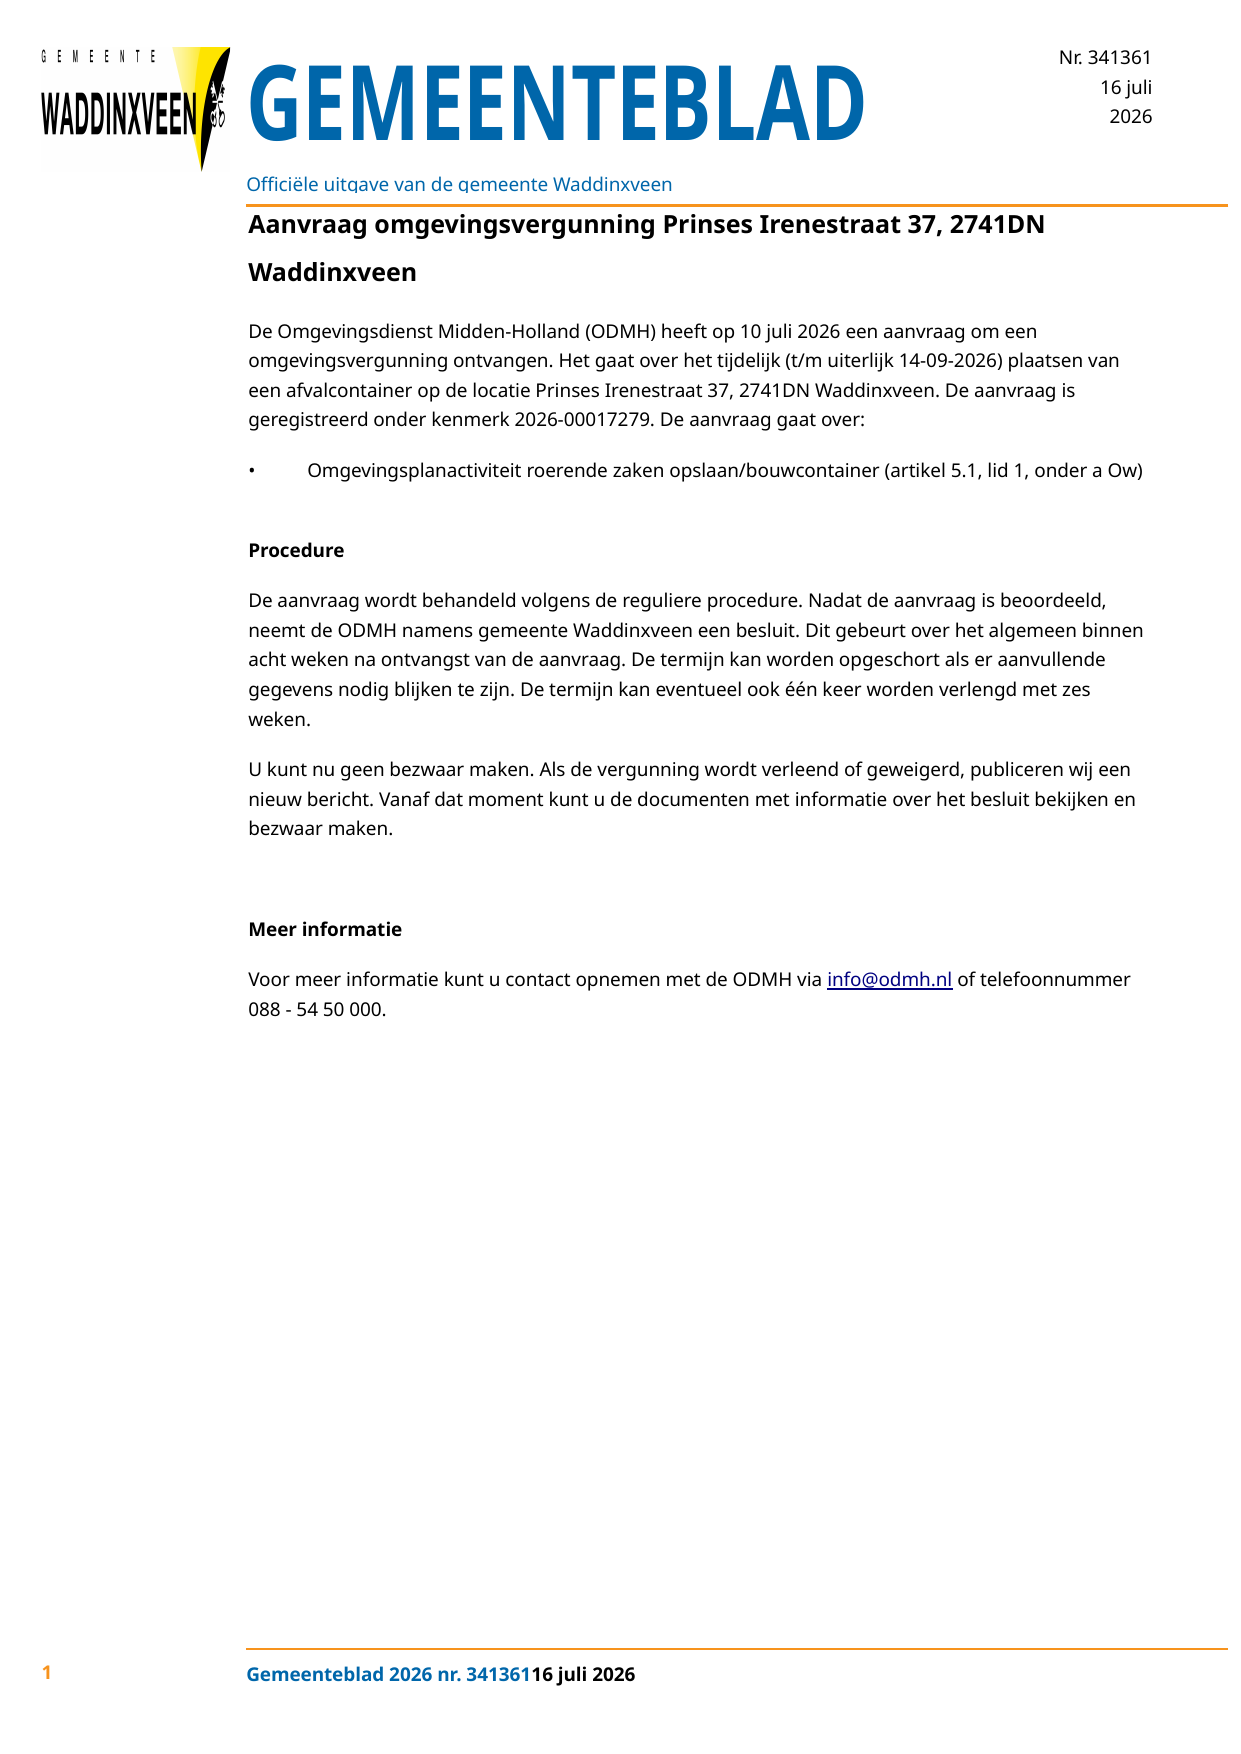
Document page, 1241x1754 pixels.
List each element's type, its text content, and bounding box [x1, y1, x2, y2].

text Meer informatie [248, 916, 1152, 942]
list Omgevingsplanactiviteit roerende zaken opslaan/bouwcontainer (artikel 5.1, lid 1, onder a Ow) [248, 457, 1152, 483]
text Voor meer informatie kunt u contact opnemen met de ODMH via info@odmh.nl of telefoonnummer 088 - 54 50 000. [248, 967, 1152, 1022]
text De Omgevingsdienst Midden-Holland (ODMH) heeft op 10 juli 2026 een aanvraag om een omgevingsvergunning ontvangen. Het gaat over het tijdelijk (t/m uiterlijk 14-09-2026) plaatsen van een afvalcontainer op de locatie Prinses Irenestraat 37, 2741DN Waddinxveen. De aanvraag is geregistreerd onder kenmerk 2026-00017279. De aanvraag gaat over: [248, 318, 1152, 432]
text Aanvraag omgevingsvergunning Prinses Irenestraat 37, 2741DN Waddinxveen [248, 207, 1152, 288]
text U kunt nu geen bezwaar maken. Als de vergunning wordt verleend of geweigerd, publiceren wij een nieuw bericht. Vanaf dat moment kunt u de documenten met informatie over het besluit bekijken en bezwaar maken. [248, 756, 1152, 841]
text Procedure [248, 537, 1152, 563]
picture [41, 47, 231, 172]
text De aanvraag wordt behandeld volgens de reguliere procedure. Nadat de aanvraag is beoordeeld, neemt de ODMH namens gemeente Waddinxveen een besluit. Dit gebeurt over het algemeen binnen acht weken na ontvangst van de aanvraag. De termijn kan worden opgeschort als er aanvullende gegevens nodig blijken te zijn. De termijn kan eventueel ook één keer worden verlengd met zes weken. [248, 587, 1152, 732]
